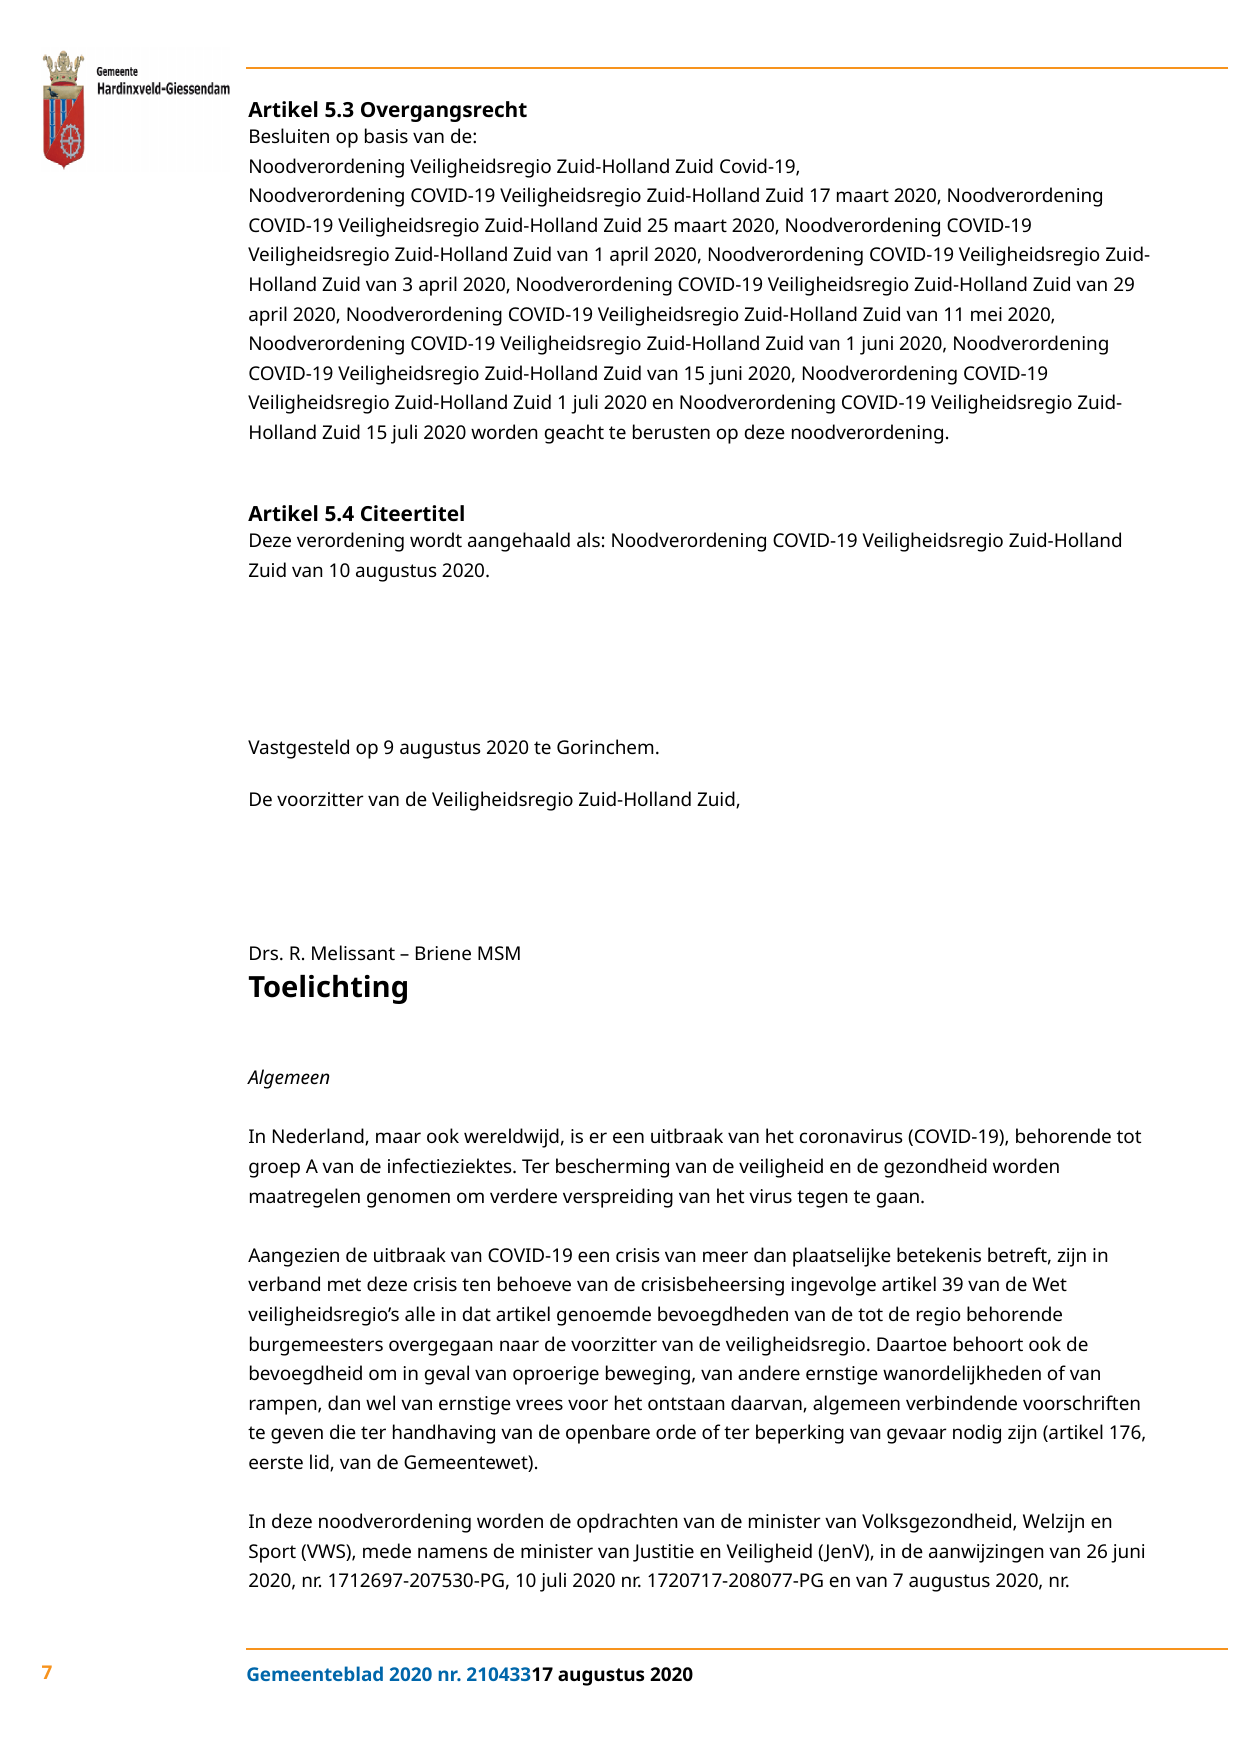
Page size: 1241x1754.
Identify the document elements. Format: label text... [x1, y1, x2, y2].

text Aangezien de uitbraak van COVID-19 een crisis van meer dan plaatselijke betekenis betreft, zijn in verband met deze crisis ten behoeve van de crisisbeheersing ingevolge artikel 39 van de Wet veiligheidsregio’s alle in dat artikel genoemde bevoegdheden van de tot de regio behorende burgemeesters overgegaan naar de voorzitter van de veiligheidsregio. Daartoe behoort ook de bevoegdheid om in geval van oproerige beweging, van andere ernstige wanordelijkheden of van rampen, dan wel van ernstige vrees voor het ontstaan daarvan, algemeen verbindende voorschriften te geven die ter handhaving van de openbare orde of ter beperking van gevaar nodig zijn (artikel 176, eerste lid, van de Gemeentewet). [248, 1242, 1152, 1475]
text In deze noodverordening worden de opdrachten van de minister van Volksgezondheid, Welzijn en Sport (VWS), mede namens de minister van Justitie en Veiligheid (JenV), in de aanwijzingen van 26 juni 2020, nr. 1712697-207530-PG, 10 juli 2020 nr. 1720717-208077-PG en van 7 augustus 2020, nr. [248, 1508, 1152, 1593]
text Besluiten op basis van de: [248, 123, 1152, 149]
text Noodverordening Veiligheidsregio Zuid-Holland Zuid Covid-19, [248, 153, 1152, 178]
text Algemeen [248, 1064, 1152, 1090]
text Artikel 5.3 Overgangsrecht [248, 95, 1152, 123]
text De voorzitter van de Veiligheidsregio Zuid-Holland Zuid, [248, 786, 1152, 812]
text Toelichting [248, 966, 1152, 1006]
text Deze verordening wordt aangehaald als: Noodverordening COVID-19 Veiligheidsregio Zuid-Holland Zuid van 10 augustus 2020. [248, 527, 1152, 583]
text Drs. R. Melissant – Briene MSM [248, 940, 1152, 966]
picture [41, 47, 231, 172]
text In Nederland, maar ook wereldwijd, is er een uitbraak van het coronavirus (COVID-19), behorende tot groep A van de infectieziektes. Ter bescherming van de veiligheid en de gezondheid worden maatregelen genomen om verdere verspreiding van het virus tegen te gaan. [248, 1124, 1152, 1209]
text Artikel 5.4 Citeertitel [248, 499, 1152, 527]
text Vastgesteld op 9 augustus 2020 te Gorinchem. [248, 734, 1152, 760]
text Noodverordening COVID-19 Veiligheidsregio Zuid-Holland Zuid 17 maart 2020, Noodverordening COVID-19 Veiligheidsregio Zuid-Holland Zuid 25 maart 2020, Noodverordening COVID-19 Veiligheidsregio Zuid-Holland Zuid van 1 april 2020, Noodverordening COVID-19 Veiligheidsregio Zuid-Holland Zuid van 3 april 2020, Noodverordening COVID-19 Veiligheidsregio Zuid-Holland Zuid van 29 april 2020, Noodverordening COVID-19 Veiligheidsregio Zuid-Holland Zuid van 11 mei 2020, Noodverordening COVID-19 Veiligheidsregio Zuid-Holland Zuid van 1 juni 2020, Noodverordening COVID-19 Veiligheidsregio Zuid-Holland Zuid van 15 juni 2020, Noodverordening COVID-19 Veiligheidsregio Zuid-Holland Zuid 1 juli 2020 en Noodverordening COVID-19 Veiligheidsregio Zuid-Holland Zuid 15 juli 2020 worden geacht te berusten op deze noodverordening. [248, 182, 1152, 445]
